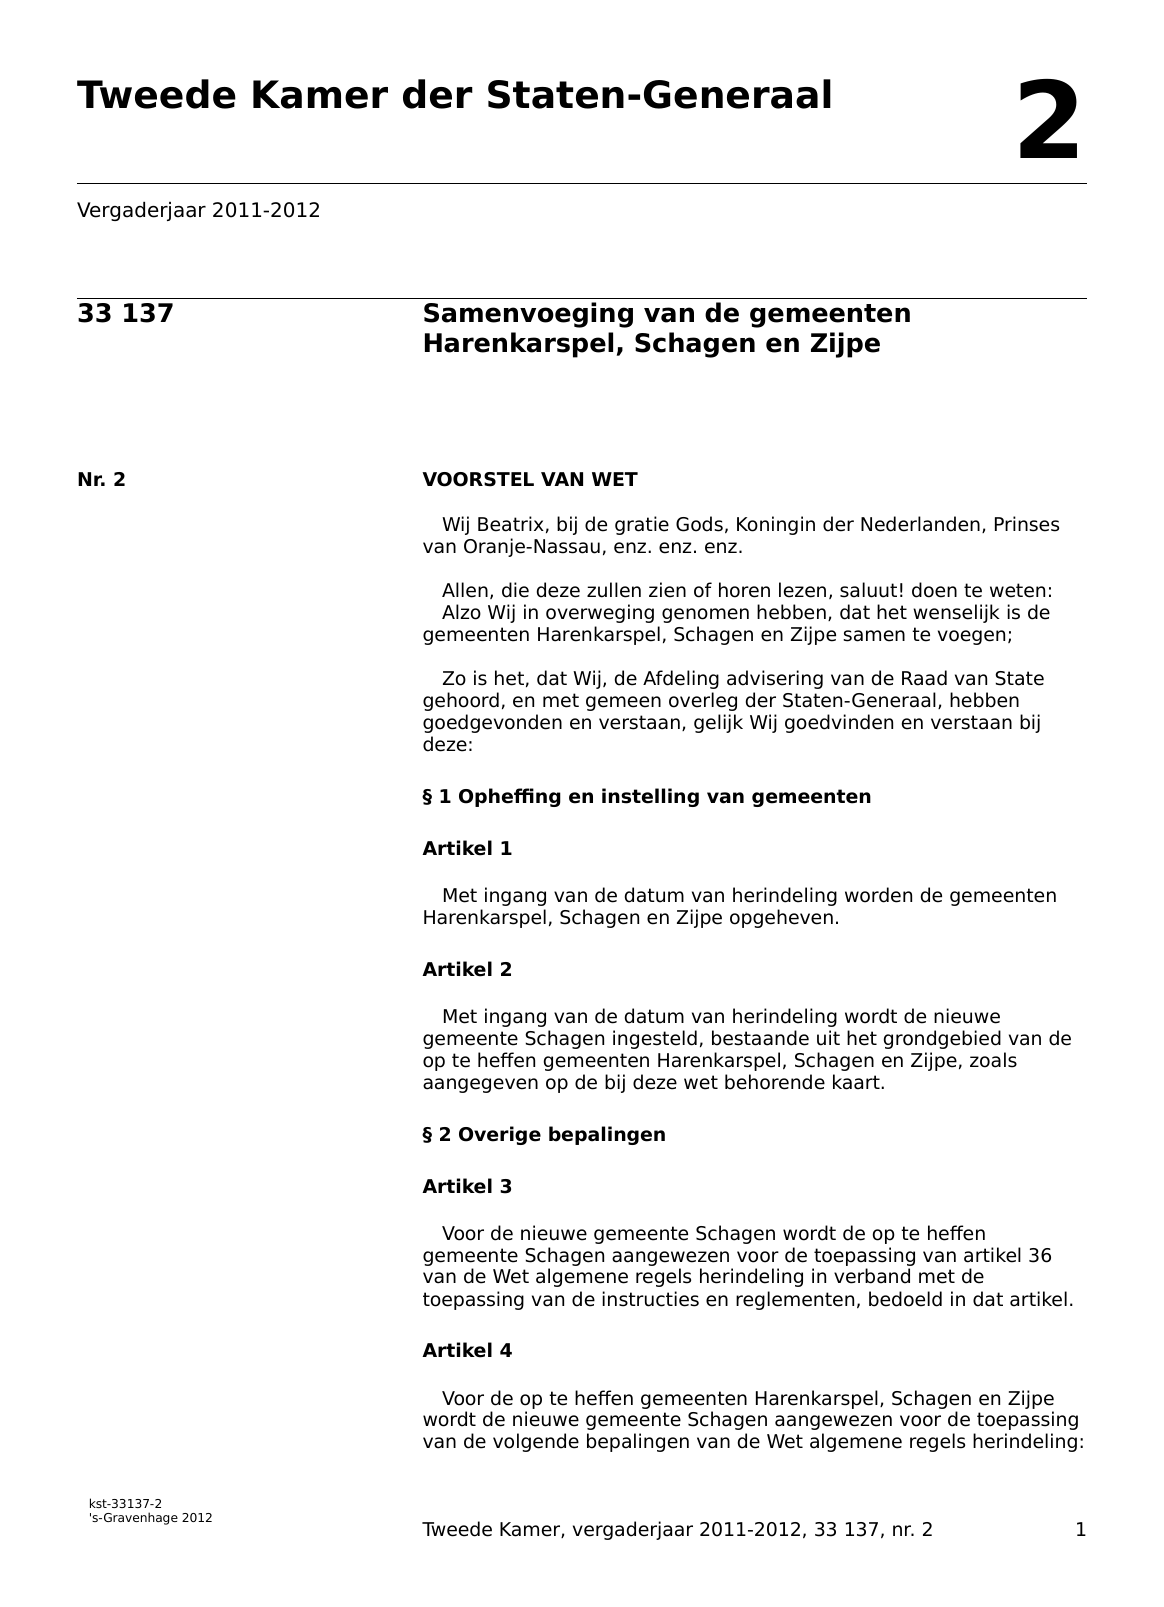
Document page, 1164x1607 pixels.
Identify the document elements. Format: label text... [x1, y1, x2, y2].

text Alzo Wij in overweging genomen hebben, dat het wenselijk is de gemeenten Harenkarspel, Schagen en Zijpe samen te voegen; [422, 602, 1087, 646]
text kst-33137-2 [88, 1497, 323, 1511]
text Allen, die deze zullen zien of horen lezen, saluut! doen te weten: [422, 580, 1087, 602]
text Met ingang van de datum van herindeling worden de gemeenten Harenkarspel, Schagen en Zijpe opgeheven. [422, 885, 1087, 929]
text Zo is het, dat Wij, de Afdeling advisering van de Raad van State gehoord, en met gemeen overleg der Staten-Generaal, hebben goedgevonden en verstaan, gelijk Wij goedvinden en verstaan bij deze: [422, 668, 1087, 756]
text Wij Beatrix, bij de gratie Gods, Koningin der Nederlanden, Prinses van Oranje-Nassau, enz. enz. enz. [422, 513, 1087, 557]
table_header 2 [886, 59, 1087, 183]
table_header Tweede Kamer der Staten-Generaal [77, 59, 886, 183]
subtitle 33 137 Samenvoeging van de gemeenten Harenkarspel, Schagen en Zijpe [77, 299, 1087, 358]
text Voor de op te heffen gemeenten Harenkarspel, Schagen en Zijpe wordt de nieuwe gemeente Schagen aangewezen voor de toepassing van de volgende bepalingen van de Wet algemene regels herindeling: [422, 1387, 1087, 1453]
subtitle Nr. 2 VOORSTEL VAN WET [77, 469, 1087, 491]
text Met ingang van de datum van herindeling wordt de nieuwe gemeente Schagen ingesteld, bestaande uit het grondgebied van de op te heffen gemeenten Harenkarspel, Schagen en Zijpe, zoals aangegeven op de bij deze wet behorende kaart. [422, 1006, 1087, 1093]
subtitle Artikel 4 [422, 1340, 1087, 1362]
subtitle § 1 Opheffing en instelling van gemeenten [422, 786, 1087, 808]
subtitle Artikel 3 [422, 1176, 1087, 1197]
text 's-Gravenhage 2012 [88, 1511, 323, 1525]
subtitle § 2 Overige bepalingen [422, 1123, 1087, 1146]
table_cell Vergaderjaar 2011-2012 [77, 184, 1087, 298]
text Voor de nieuwe gemeente Schagen wordt de op te heffen gemeente Schagen aangewezen voor de toepassing van artikel 36 van de Wet algemene regels herindeling in verband met de toepassing van de instructies en reglementen, bedoeld in dat artikel. [422, 1222, 1087, 1310]
subtitle Artikel 2 [422, 959, 1087, 981]
subtitle Artikel 1 [422, 838, 1087, 860]
